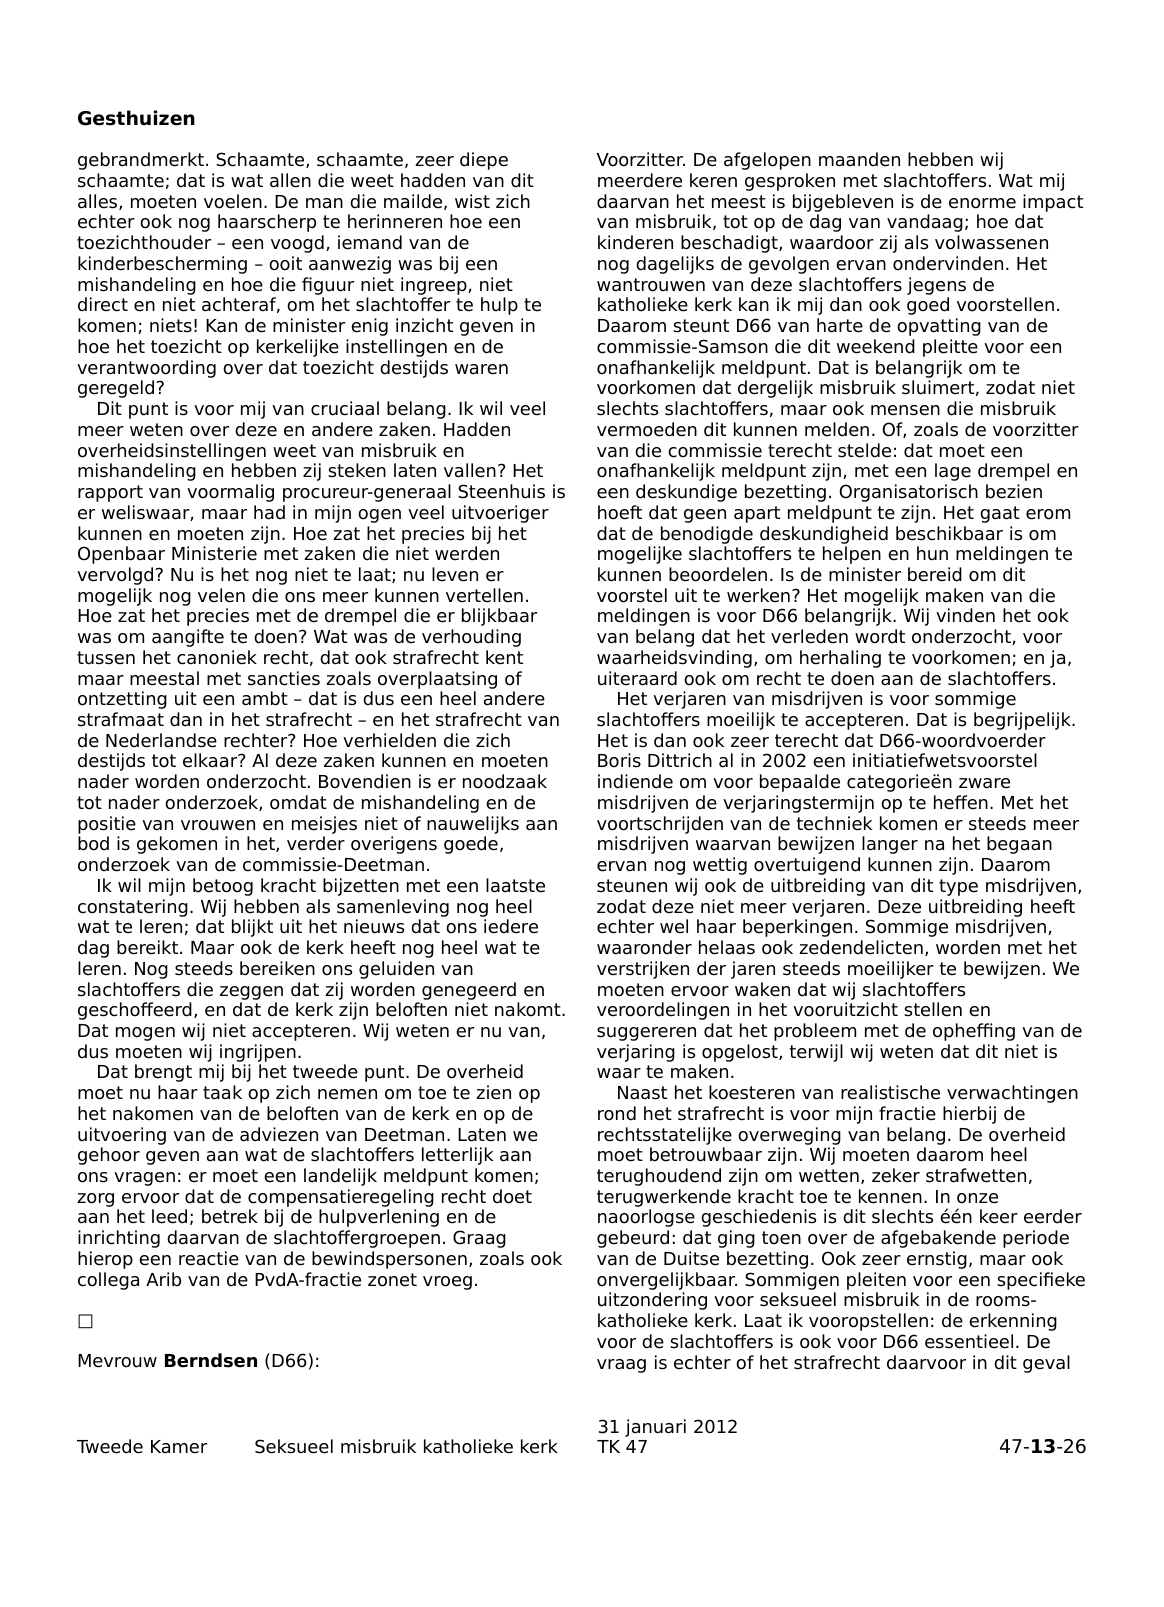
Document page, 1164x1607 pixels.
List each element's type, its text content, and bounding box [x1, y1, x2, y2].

text □ [77, 1310, 567, 1331]
text Ik wil mijn betoog kracht bijzetten met een laatste constatering. Wij hebben als samenleving nog heel wat te leren; dat blijkt uit het nieuws dat ons iedere dag bereikt. Maar ook de kerk heeft nog heel wat te leren. Nog steeds bereiken ons geluiden van slachtoffers die zeggen dat zij worden genegeerd en geschoffeerd, en dat de kerk zijn beloften niet nakomt. Dat mogen wij niet accepteren. Wij weten er nu van, dus moeten wij ingrijpen. [77, 876, 567, 1062]
text gebrandmerkt. Schaamte, schaamte, zeer diepe schaamte; dat is wat allen die weet hadden van dit alles, moeten voelen. De man die mailde, wist zich echter ook nog haarscherp te herinneren hoe een toezichthouder – een voogd, iemand van de kinderbescherming – ooit aanwezig was bij een mishandeling en hoe die figuur niet ingreep, niet direct en niet achteraf, om het slachtoffer te hulp te komen; niets! Kan de minister enig inzicht geven in hoe het toezicht op kerkelijke instellingen en de verantwoording over dat toezicht destijds waren geregeld? [77, 150, 567, 399]
text Dat brengt mij bij het tweede punt. De overheid moet nu haar taak op zich nemen om toe te zien op het nakomen van de beloften van de kerk en op de uitvoering van de adviezen van Deetman. Laten we gehoor geven aan wat de slachtoffers letterlijk aan ons vragen: er moet een landelijk meldpunt komen; zorg ervoor dat de compensatieregeling recht doet aan het leed; betrek bij de hulpverlening en de inrichting daarvan de slachtoffergroepen. Graag hierop een reactie van de bewindspersonen, zoals ook collega Arib van de PvdA-fractie zonet vroeg. [77, 1062, 567, 1290]
text Naast het koesteren van realistische verwachtingen rond het strafrecht is voor mijn fractie hierbij de rechtsstatelijke overweging van belang. De overheid moet betrouwbaar zijn. Wij moeten daarom heel terughoudend zijn om wetten, zeker strafwetten, terugwerkende kracht toe te kennen. In onze naoorlogse geschiedenis is dit slechts één keer eerder gebeurd: dat ging toen over de afgebakende periode van de Duitse bezetting. Ook zeer ernstig, maar ook onvergelijkbaar. Sommigen pleiten voor een specifieke uitzondering voor seksueel misbruik in de rooms-katholieke kerk. Laat ik vooropstellen: de erkenning voor de slachtoffers is ook voor D66 essentieel. De vraag is echter of het strafrecht daarvoor in dit geval [596, 1083, 1087, 1373]
text Het verjaren van misdrijven is voor sommige slachtoffers moeilijk te accepteren. Dat is begrijpelijk. Het is dan ook zeer terecht dat D66-woordvoerder Boris Dittrich al in 2002 een initiatiefwetsvoorstel indiende om voor bepaalde categorieën zware misdrijven de verjaringstermijn op te heffen. Met het voortschrijden van de techniek komen er steeds meer misdrijven waarvan bewijzen langer na het begaan ervan nog wettig overtuigend kunnen zijn. Daarom steunen wij ook de uitbreiding van dit type misdrijven, zodat deze niet meer verjaren. Deze uitbreiding heeft echter wel haar beperkingen. Sommige misdrijven, waaronder helaas ook zedendelicten, worden met het verstrijken der jaren steeds moeilijker te bewijzen. We moeten ervoor waken dat wij slachtoffers veroordelingen in het vooruitzicht stellen en suggereren dat het probleem met de opheffing van de verjaring is opgelost, terwijl wij weten dat dit niet is waar te maken. [596, 689, 1087, 1083]
text Dit punt is voor mij van cruciaal belang. Ik wil veel meer weten over deze en andere zaken. Hadden overheidsinstellingen weet van misbruik en mishandeling en hebben zij steken laten vallen? Het rapport van voormalig procureur-generaal Steenhuis is er weliswaar, maar had in mijn ogen veel uitvoeriger kunnen en moeten zijn. Hoe zat het precies bij het Openbaar Ministerie met zaken die niet werden vervolgd? Nu is het nog niet te laat; nu leven er mogelijk nog velen die ons meer kunnen vertellen. Hoe zat het precies met de drempel die er blijkbaar was om aangifte te doen? Wat was de verhouding tussen het canoniek recht, dat ook strafrecht kent maar meestal met sancties zoals overplaatsing of ontzetting uit een ambt – dat is dus een heel andere strafmaat dan in het strafrecht – en het strafrecht van de Nederlandse rechter? Hoe verhielden die zich destijds tot elkaar? Al deze zaken kunnen en moeten nader worden onderzocht. Bovendien is er noodzaak tot nader onderzoek, omdat de mishandeling en de positie van vrouwen en meisjes niet of nauwelijks aan bod is gekomen in het, verder overigens goede, onderzoek van de commissie-Deetman. [77, 399, 567, 876]
text Voorzitter. De afgelopen maanden hebben wij meerdere keren gesproken met slachtoffers. Wat mij daarvan het meest is bijgebleven is de enorme impact van misbruik, tot op de dag van vandaag; hoe dat kinderen beschadigt, waardoor zij als volwassenen nog dagelijks de gevolgen ervan ondervinden. Het wantrouwen van deze slachtoffers jegens de katholieke kerk kan ik mij dan ook goed voorstellen. Daarom steunt D66 van harte de opvatting van de commissie-Samson die dit weekend pleitte voor een onafhankelijk meldpunt. Dat is belangrijk om te voorkomen dat dergelijk misbruik sluimert, zodat niet slechts slachtoffers, maar ook mensen die misbruik vermoeden dit kunnen melden. Of, zoals de voorzitter van die commissie terecht stelde: dat moet een onafhankelijk meldpunt zijn, met een lage drempel en een deskundige bezetting. Organisatorisch bezien hoeft dat geen apart meldpunt te zijn. Het gaat erom dat de benodigde deskundigheid beschikbaar is om mogelijke slachtoffers te helpen en hun meldingen te kunnen beoordelen. Is de minister bereid om dit voorstel uit te werken? Het mogelijk maken van die meldingen is voor D66 belangrijk. Wij vinden het ook van belang dat het verleden wordt onderzocht, voor waarheidsvinding, om herhaling te voorkomen; en ja, uiteraard ook om recht te doen aan de slachtoffers. [596, 150, 1087, 689]
text Mevrouw Berndsen (D66): [77, 1351, 567, 1372]
